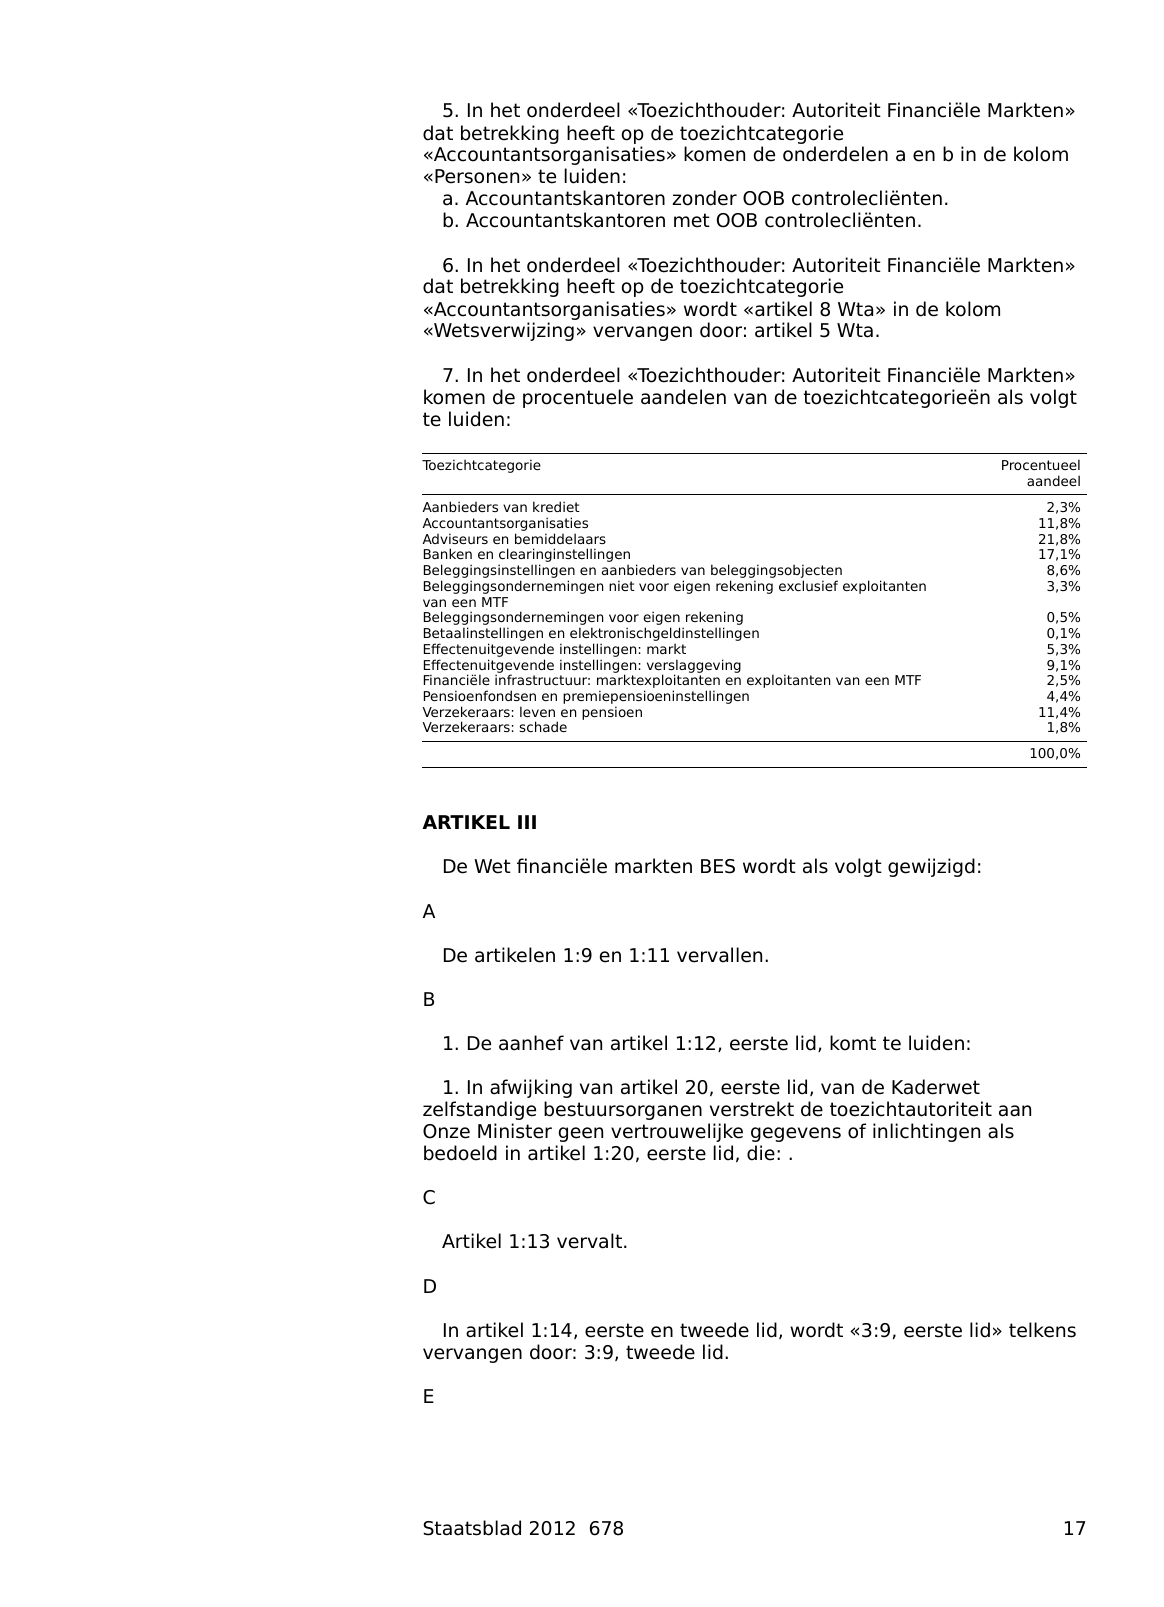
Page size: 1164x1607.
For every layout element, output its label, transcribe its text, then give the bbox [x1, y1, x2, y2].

text In artikel 1:14, eerste en tweede lid, wordt «3:9, eerste lid» telkens vervangen door: 3:9, tweede lid. [422, 1320, 1087, 1364]
table_cell 3,3% [954, 579, 1087, 610]
text Artikel 1:13 vervalt. [422, 1231, 1087, 1253]
table_cell 0,1% [954, 626, 1087, 642]
subtitle ARTIKEL III [422, 812, 1087, 834]
table_cell Beleggingsinstellingen en aanbieders van beleggingsobjecten [422, 563, 954, 579]
text De Wet financiële markten BES wordt als volgt gewijzigd: [422, 856, 1087, 878]
table_cell Effectenuitgevende instellingen: verslaggeving [422, 657, 954, 673]
text C [422, 1187, 1087, 1209]
table_cell Betaalinstellingen en elektronischgeldinstellingen [422, 626, 954, 642]
table_cell Verzekeraars: schade [422, 720, 954, 741]
table_cell Beleggingsondernemingen niet voor eigen rekening exclusief exploitanten van een MTF [422, 579, 954, 610]
table_cell 2,3% [954, 495, 1087, 516]
text A [422, 901, 1087, 922]
table_cell 2,5% [954, 673, 1087, 689]
text D [422, 1276, 1087, 1298]
text 1. In afwijking van artikel 20, eerste lid, van de Kaderwet zelfstandige bestuursorganen verstrekt de toezichtautoriteit aan Onze Minister geen vertrouwelijke gegevens of inlichtingen als bedoeld in artikel 1:20, eerste lid, die: . [422, 1077, 1087, 1165]
table_header Procentueel aandeel [954, 454, 1087, 494]
text 1. De aanhef van artikel 1:12, eerste lid, komt te luiden: [422, 1033, 1087, 1055]
text E [422, 1386, 1087, 1408]
table_cell Aanbieders van krediet [422, 495, 954, 516]
table_cell 1,8% [954, 720, 1087, 741]
table_cell Accountantsorganisaties [422, 516, 954, 531]
table_cell 11,4% [954, 705, 1087, 720]
text a. Accountantskantoren zonder OOB controlecliënten. [422, 188, 1087, 210]
table_cell 8,6% [954, 563, 1087, 579]
text B [422, 989, 1087, 1011]
table_cell Verzekeraars: leven en pensioen [422, 705, 954, 720]
table_cell 9,1% [954, 657, 1087, 673]
text 7. In het onderdeel «Toezichthouder: Autoriteit Financiële Markten» komen de procentuele aandelen van de toezichtcategorieën als volgt te luiden: [422, 364, 1087, 431]
table_cell [422, 742, 954, 767]
text De artikelen 1:9 en 1:11 vervallen. [422, 945, 1087, 967]
text 6. In het onderdeel «Toezichthouder: Autoriteit Financiële Markten» dat betrekking heeft op de toezichtcategorie «Accountantsorganisaties» wordt «artikel 8 Wta» in de kolom «Wetsverwijzing» vervangen door: artikel 5 Wta. [422, 254, 1087, 342]
table_header Toezichtcategorie [422, 454, 954, 494]
text b. Accountantskantoren met OOB controlecliënten. [422, 210, 1087, 232]
text 5. In het onderdeel «Toezichthouder: Autoriteit Financiële Markten» dat betrekking heeft op de toezichtcategorie «Accountantsorganisaties» komen de onderdelen a en b in de kolom «Personen» te luiden: [422, 100, 1087, 188]
table_cell Effectenuitgevende instellingen: markt [422, 642, 954, 657]
table_cell 0,5% [954, 610, 1087, 626]
table_cell Beleggingsondernemingen voor eigen rekening [422, 610, 954, 626]
table_cell 21,8% [954, 531, 1087, 547]
table_cell 11,8% [954, 516, 1087, 531]
table_cell 4,4% [954, 689, 1087, 704]
table_cell Pensioenfondsen en premiepensioeninstellingen [422, 689, 954, 704]
table_cell 5,3% [954, 642, 1087, 657]
table_cell Banken en clearinginstellingen [422, 547, 954, 563]
table_cell Financiële infrastructuur: marktexploitanten en exploitanten van een MTF [422, 673, 954, 689]
table_cell 17,1% [954, 547, 1087, 563]
table_cell 100,0% [954, 742, 1087, 767]
table_cell Adviseurs en bemiddelaars [422, 531, 954, 547]
